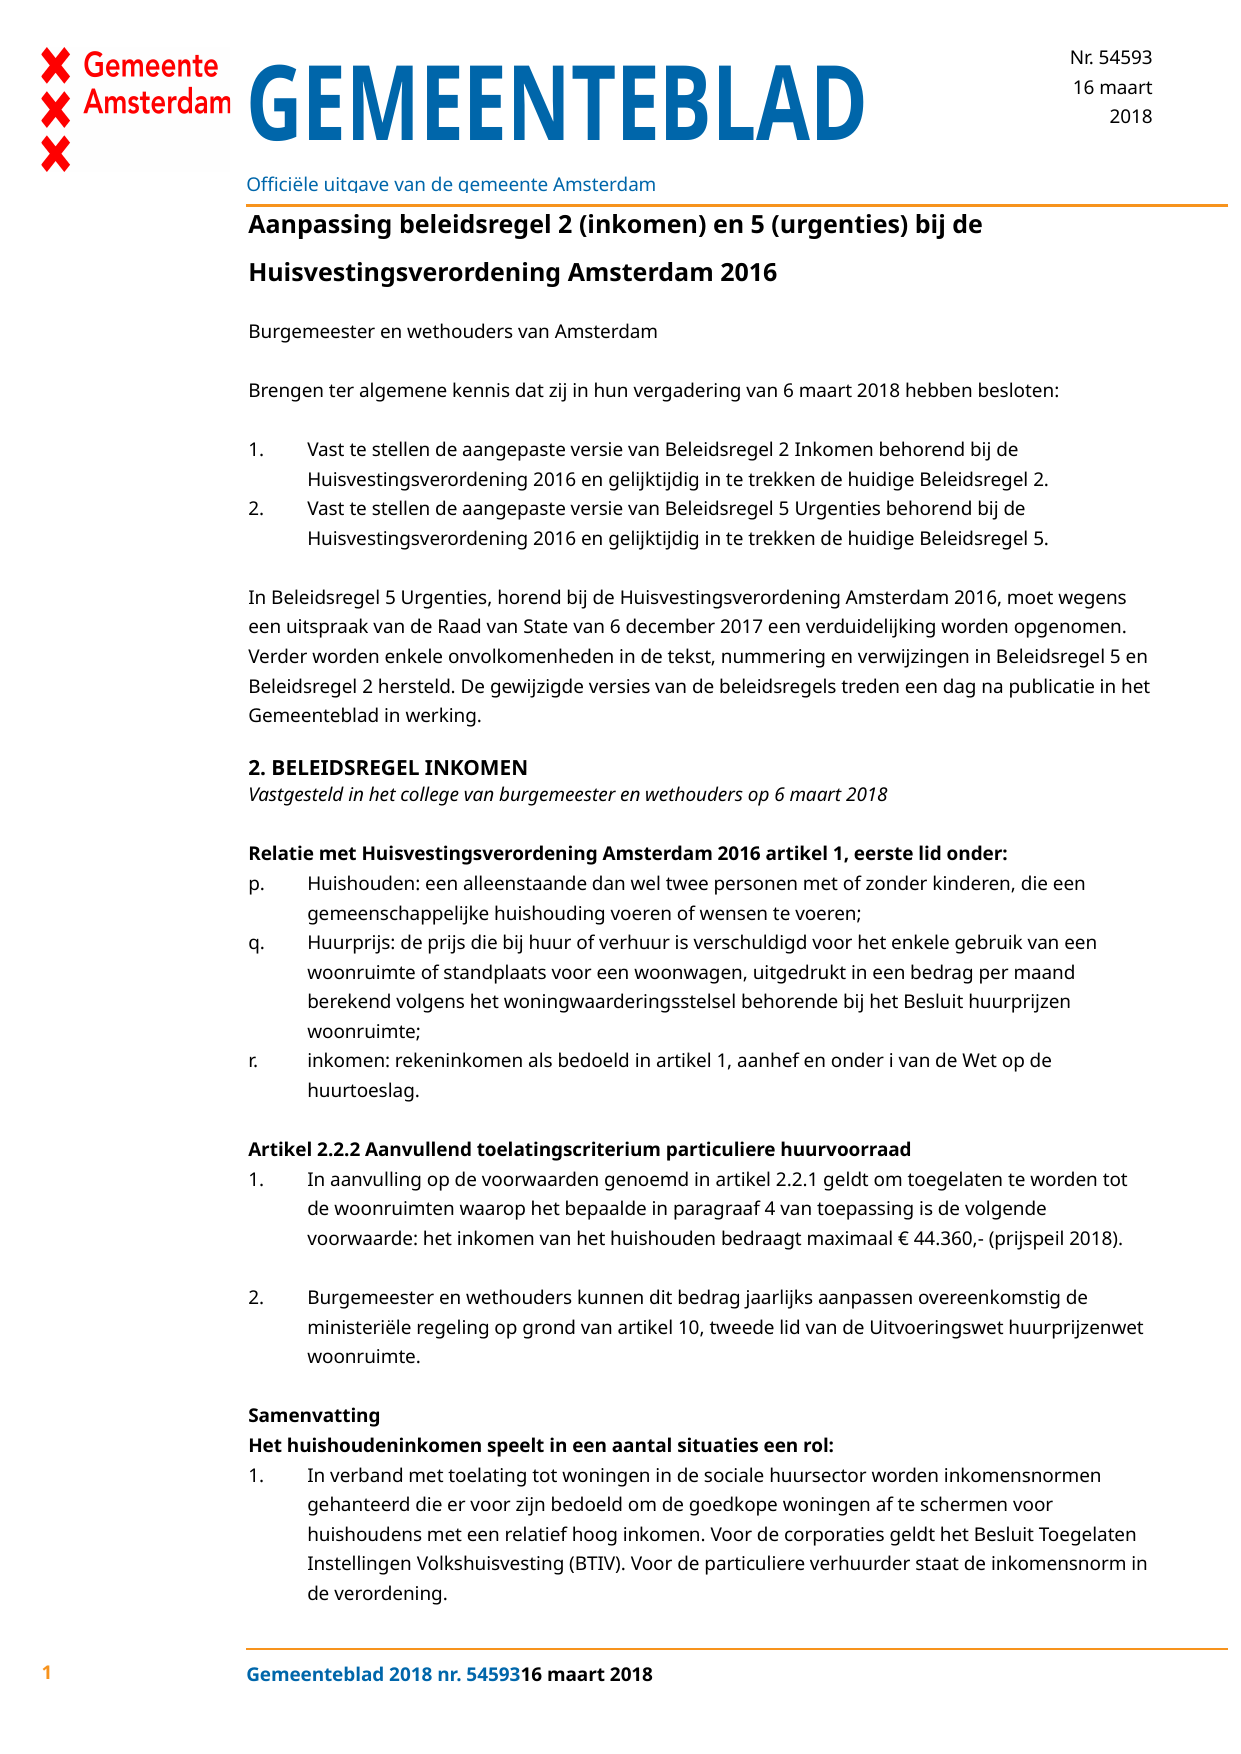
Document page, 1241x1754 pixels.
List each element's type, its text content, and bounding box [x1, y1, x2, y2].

list inkomen: rekeninkomen als bedoeld in artikel 1, aanhef en onder i van de Wet op de huurtoeslag. [248, 1048, 1152, 1103]
text Artikel 2.2.2 Aanvullend toelatingscriterium particuliere huurvoorraad [248, 1136, 1152, 1162]
list Burgemeester en wethouders kunnen dit bedrag jaarlijks aanpassen overeenkomstig de ministeriële regeling op grond van artikel 10, tweede lid van de Uitvoeringswet huurprijzenwet woonruimte. [248, 1284, 1152, 1369]
text In Beleidsregel 5 Urgenties, horend bij de Huisvestingsverordening Amsterdam 2016, moet wegens een uitspraak van de Raad van State van 6 december 2017 een verduidelijking worden opgenomen. Verder worden enkele onvolkomenheden in de tekst, nummering en verwijzingen in Beleidsregel 5 en Beleidsregel 2 hersteld. De gewijzigde versies van de beleidsregels treden een dag na publicatie in het Gemeenteblad in werking. [248, 584, 1152, 728]
list Vast te stellen de aangepaste versie van Beleidsregel 5 Urgenties behorend bij de Huisvestingsverordening 2016 en gelijktijdig in te trekken de huidige Beleidsregel 5. [248, 495, 1152, 551]
list Vast te stellen de aangepaste versie van Beleidsregel 2 Inkomen behorend bij de Huisvestingsverordening 2016 en gelijktijdig in te trekken de huidige Beleidsregel 2. [248, 436, 1152, 492]
picture [41, 47, 231, 172]
text Vastgesteld in het college van burgemeester en wethouders op 6 maart 2018 [248, 781, 1152, 807]
text Het huishoudeninkomen speelt in een aantal situaties een rol: [248, 1432, 1152, 1458]
text Brengen ter algemene kennis dat zij in hun vergadering van 6 maart 2018 hebben besloten: [248, 377, 1152, 403]
text Samenvatting [248, 1403, 1152, 1428]
list Huishouden: een alleenstaande dan wel twee personen met of zonder kinderen, die een gemeenschappelijke huishouding voeren of wensen te voeren; [248, 870, 1152, 925]
list Huurprijs: de prijs die bij huur of verhuur is verschuldigd voor het enkele gebruik van een woonruimte of standplaats voor een woonwagen, uitgedrukt in een bedrag per maand berekend volgens het woningwaarderingsstelsel behorende bij het Besluit huurprijzen woonruimte; [248, 929, 1152, 1044]
text 2. BELEIDSREGEL INKOMEN [248, 753, 1152, 781]
list In verband met toelating tot woningen in de sociale huursector worden inkomensnormen gehanteerd die er voor zijn bedoeld om de goedkope woningen af te schermen voor huishoudens met een relatief hoog inkomen. Voor de corporaties geldt het Besluit Toegelaten Instellingen Volkshuisvesting (BTIV). Voor de particuliere verhuurder staat de inkomensnorm in de verordening. [248, 1462, 1152, 1606]
list In aanvulling op de voorwaarden genoemd in artikel 2.2.1 geldt om toegelaten te worden tot de woonruimten waarop het bepaalde in paragraaf 4 van toepassing is de volgende voorwaarde: het inkomen van het huishouden bedraagt maximaal € 44.360,- (prijspeil 2018). [248, 1166, 1152, 1251]
text Burgemeester en wethouders van Amsterdam [248, 318, 1152, 344]
text Aanpassing beleidsregel 2 (inkomen) en 5 (urgenties) bij de Huisvestingsverordening Amsterdam 2016 [248, 207, 1152, 288]
text Relatie met Huisvestingsverordening Amsterdam 2016 artikel 1, eerste lid onder: [248, 841, 1152, 866]
